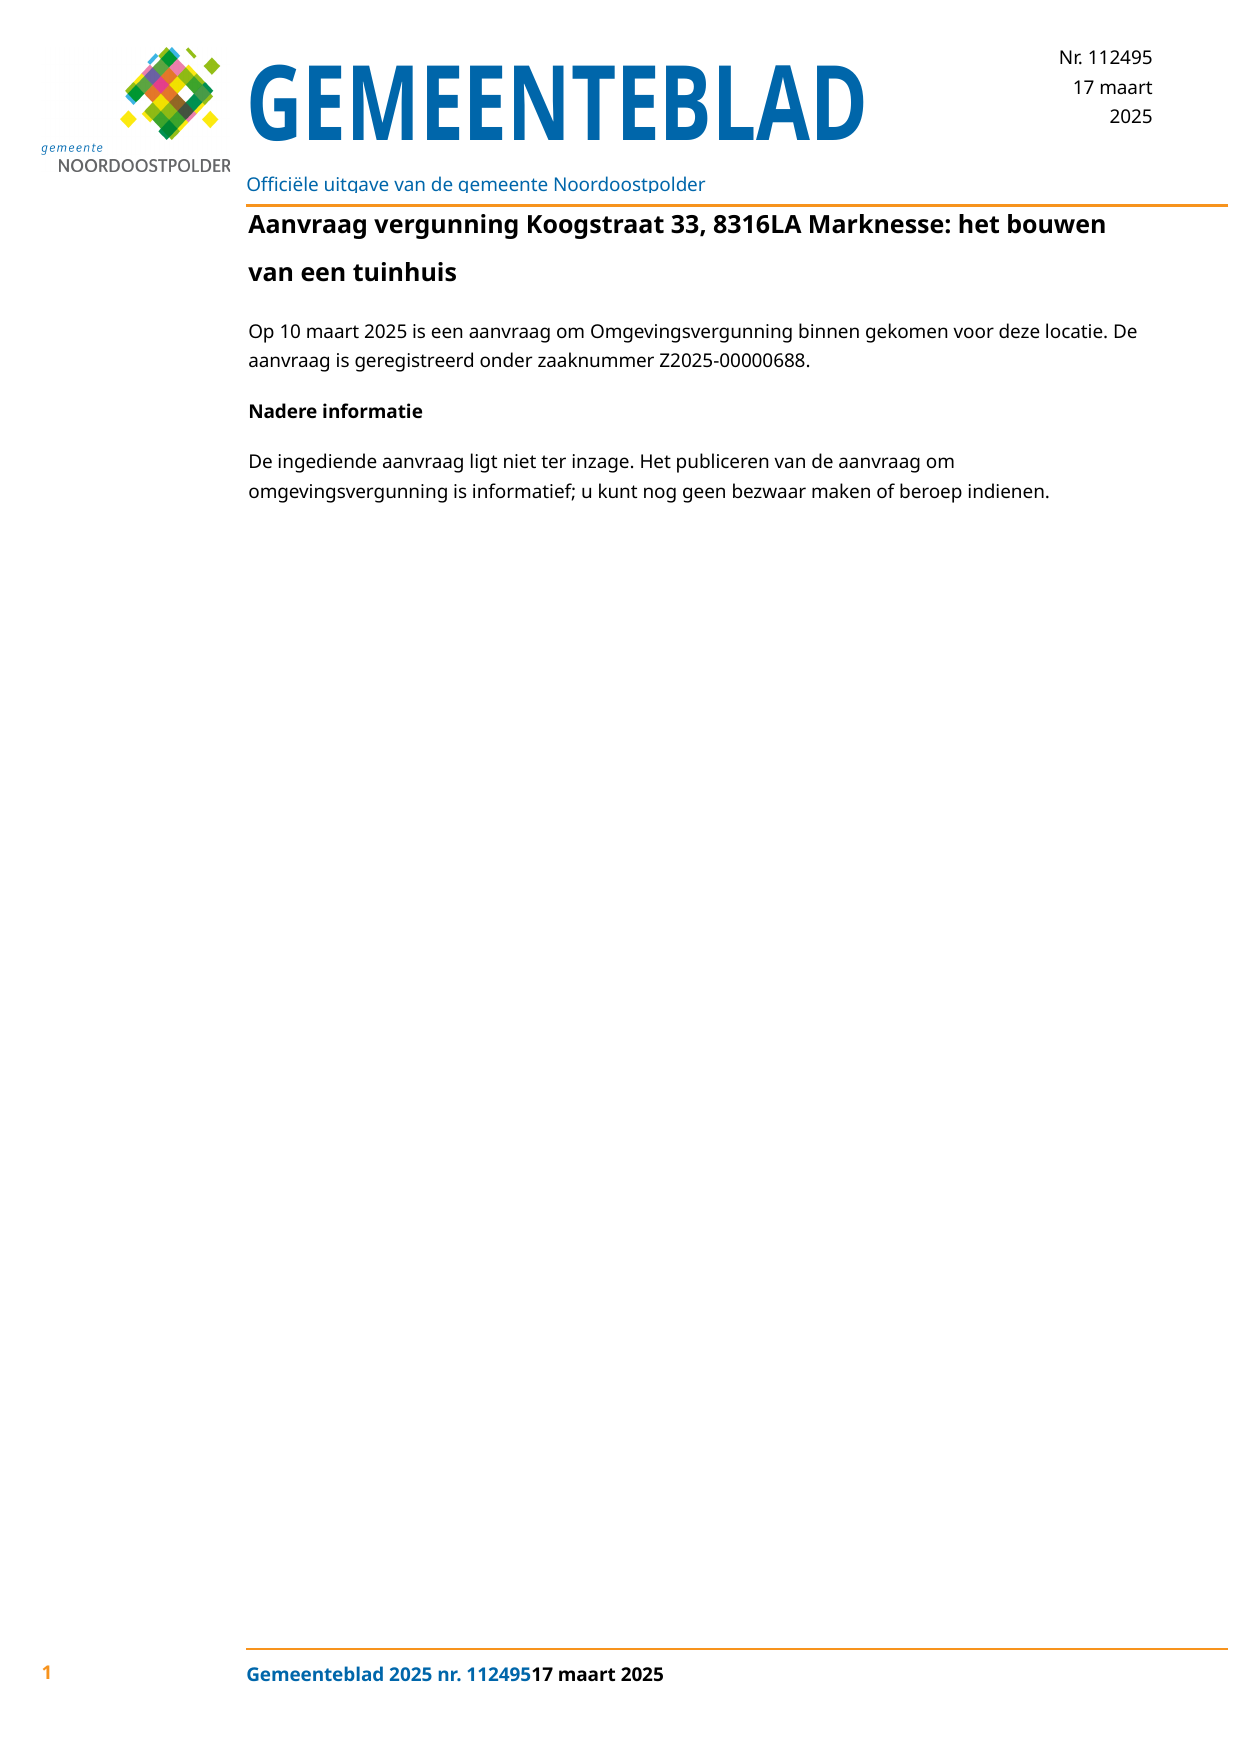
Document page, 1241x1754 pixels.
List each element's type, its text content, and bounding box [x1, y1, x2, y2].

text Aanvraag vergunning Koogstraat 33, 8316LA Marknesse: het bouwen van een tuinhuis [248, 207, 1152, 288]
text De ingediende aanvraag ligt niet ter inzage. Het publiceren van de aanvraag om omgevingsvergunning is informatief; u kunt nog geen bezwaar maken of beroep indienen. [248, 448, 1152, 504]
text Op 10 maart 2025 is een aanvraag om Omgevingsvergunning binnen gekomen voor deze locatie. De aanvraag is geregistreerd onder zaaknummer Z2025-00000688. [248, 318, 1152, 373]
picture [41, 47, 231, 172]
text Nadere informatie [248, 398, 1152, 424]
